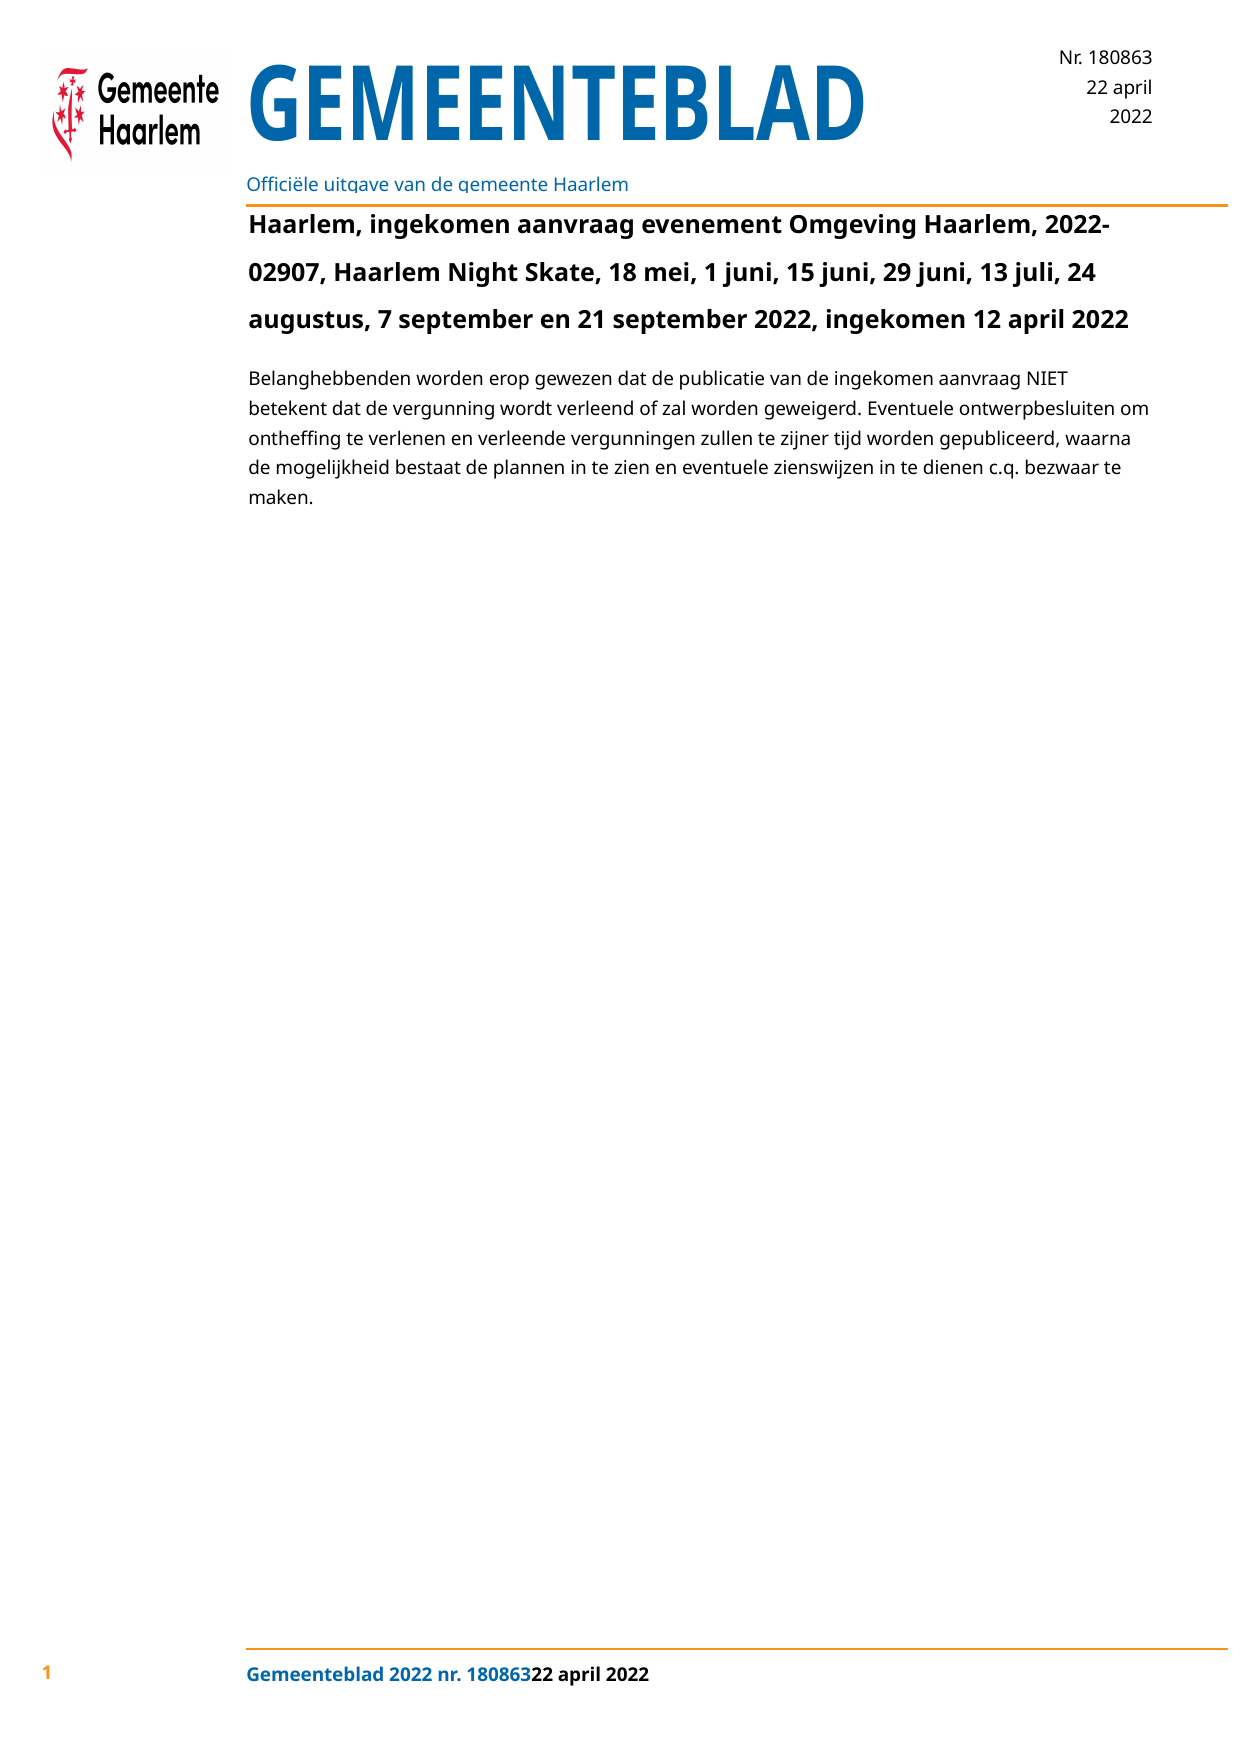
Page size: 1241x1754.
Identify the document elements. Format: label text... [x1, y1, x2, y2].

text Belanghebbenden worden erop gewezen dat de publicatie van de ingekomen aanvraag NIET betekent dat de vergunning wordt verleend of zal worden geweigerd. Eventuele ontwerpbesluiten om ontheffing te verlenen en verleende vergunningen zullen te zijner tijd worden gepubliceerd, waarna de mogelijkheid bestaat de plannen in te zien en eventuele zienswijzen in te dienen c.q. bezwaar te maken. [248, 366, 1152, 509]
picture [41, 47, 231, 172]
text Haarlem, ingekomen aanvraag evenement Omgeving Haarlem, 2022-02907, Haarlem Night Skate, 18 mei, 1 juni, 15 juni, 29 juni, 13 juli, 24 augustus, 7 september en 21 september 2022, ingekomen 12 april 2022 [248, 207, 1152, 336]
